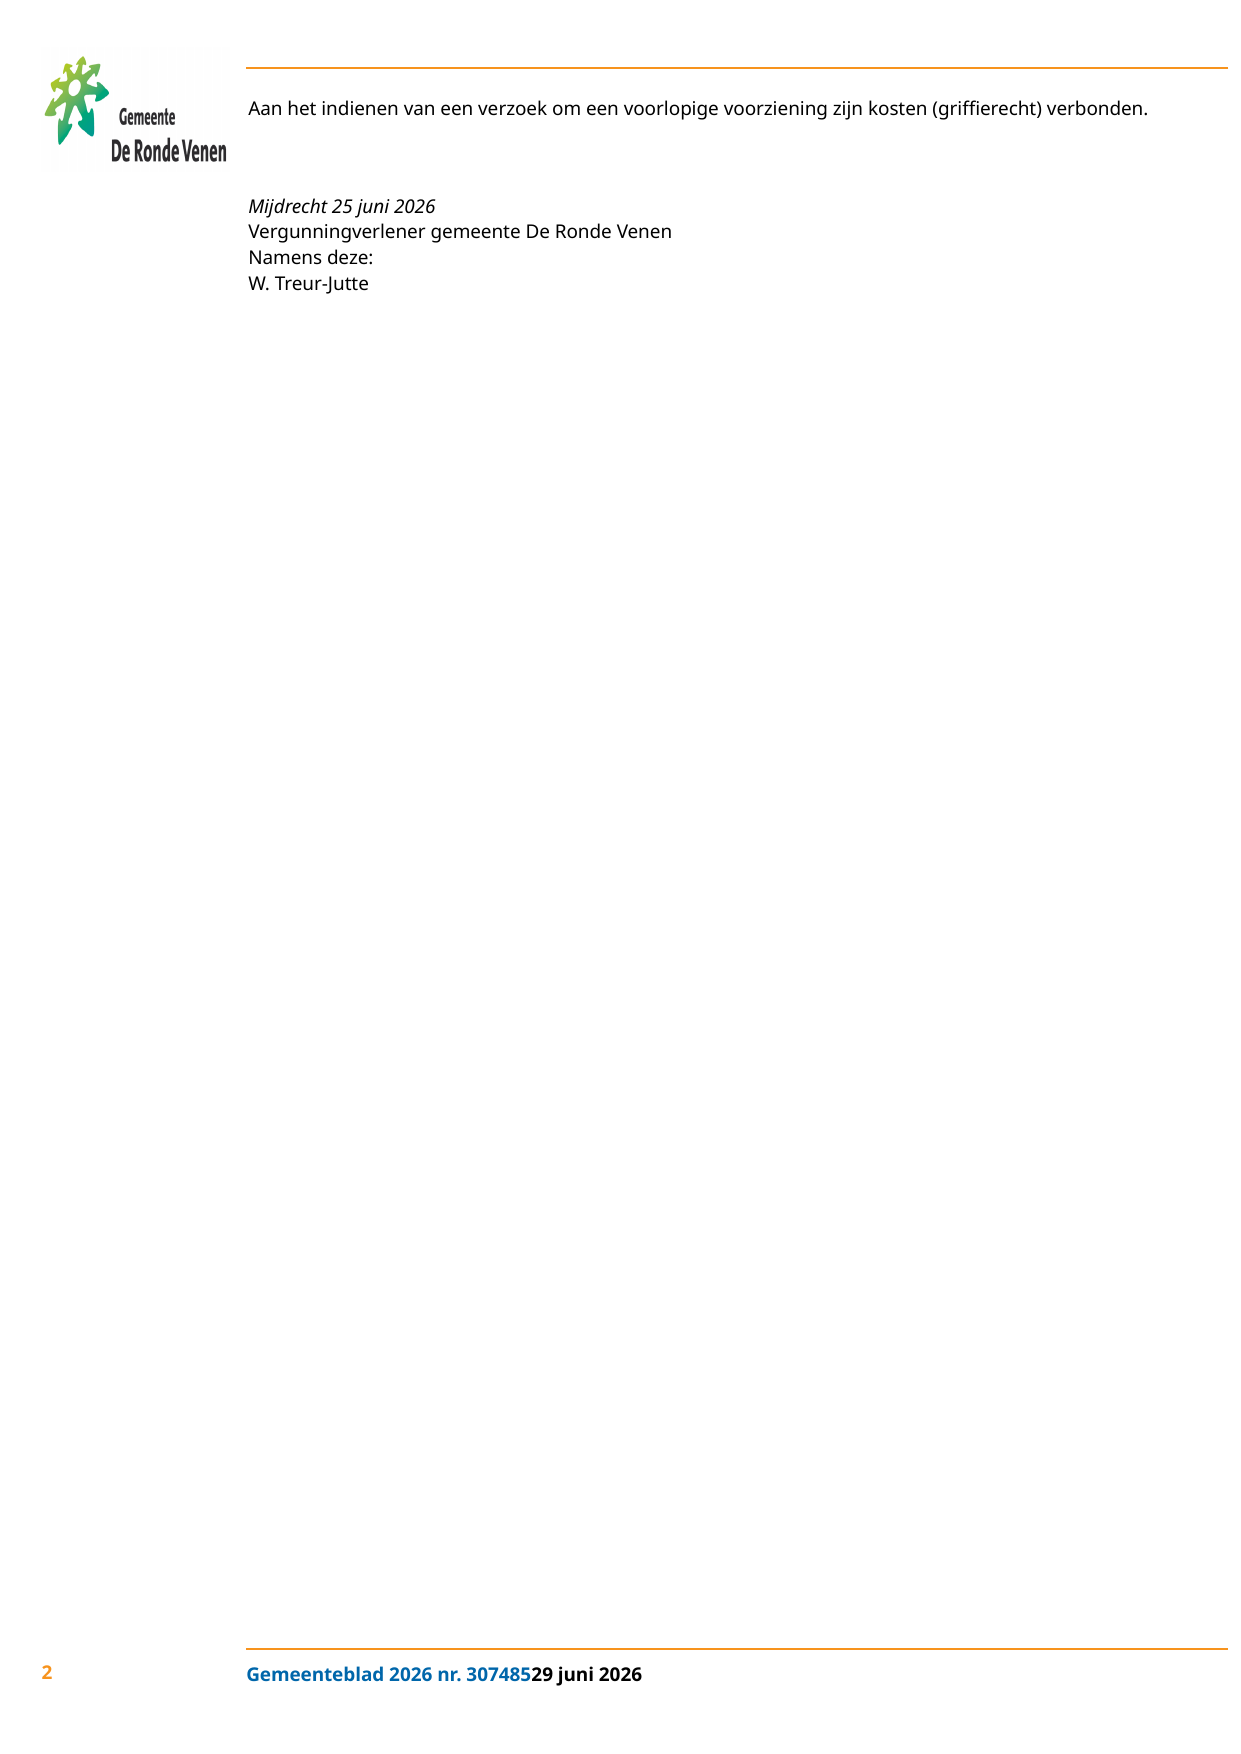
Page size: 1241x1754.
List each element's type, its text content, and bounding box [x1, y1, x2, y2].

text Vergunningverlener gemeente De Ronde Venen [248, 219, 1152, 244]
text Aan het indienen van een verzoek om een voorlopige voorziening zijn kosten (griffierecht) verbonden. [248, 95, 1152, 121]
text W. Treur-Jutte [248, 270, 1152, 296]
text Namens deze: [248, 244, 1152, 270]
picture [41, 47, 231, 172]
text Mijdrecht 25 juni 2026 [248, 193, 1152, 219]
